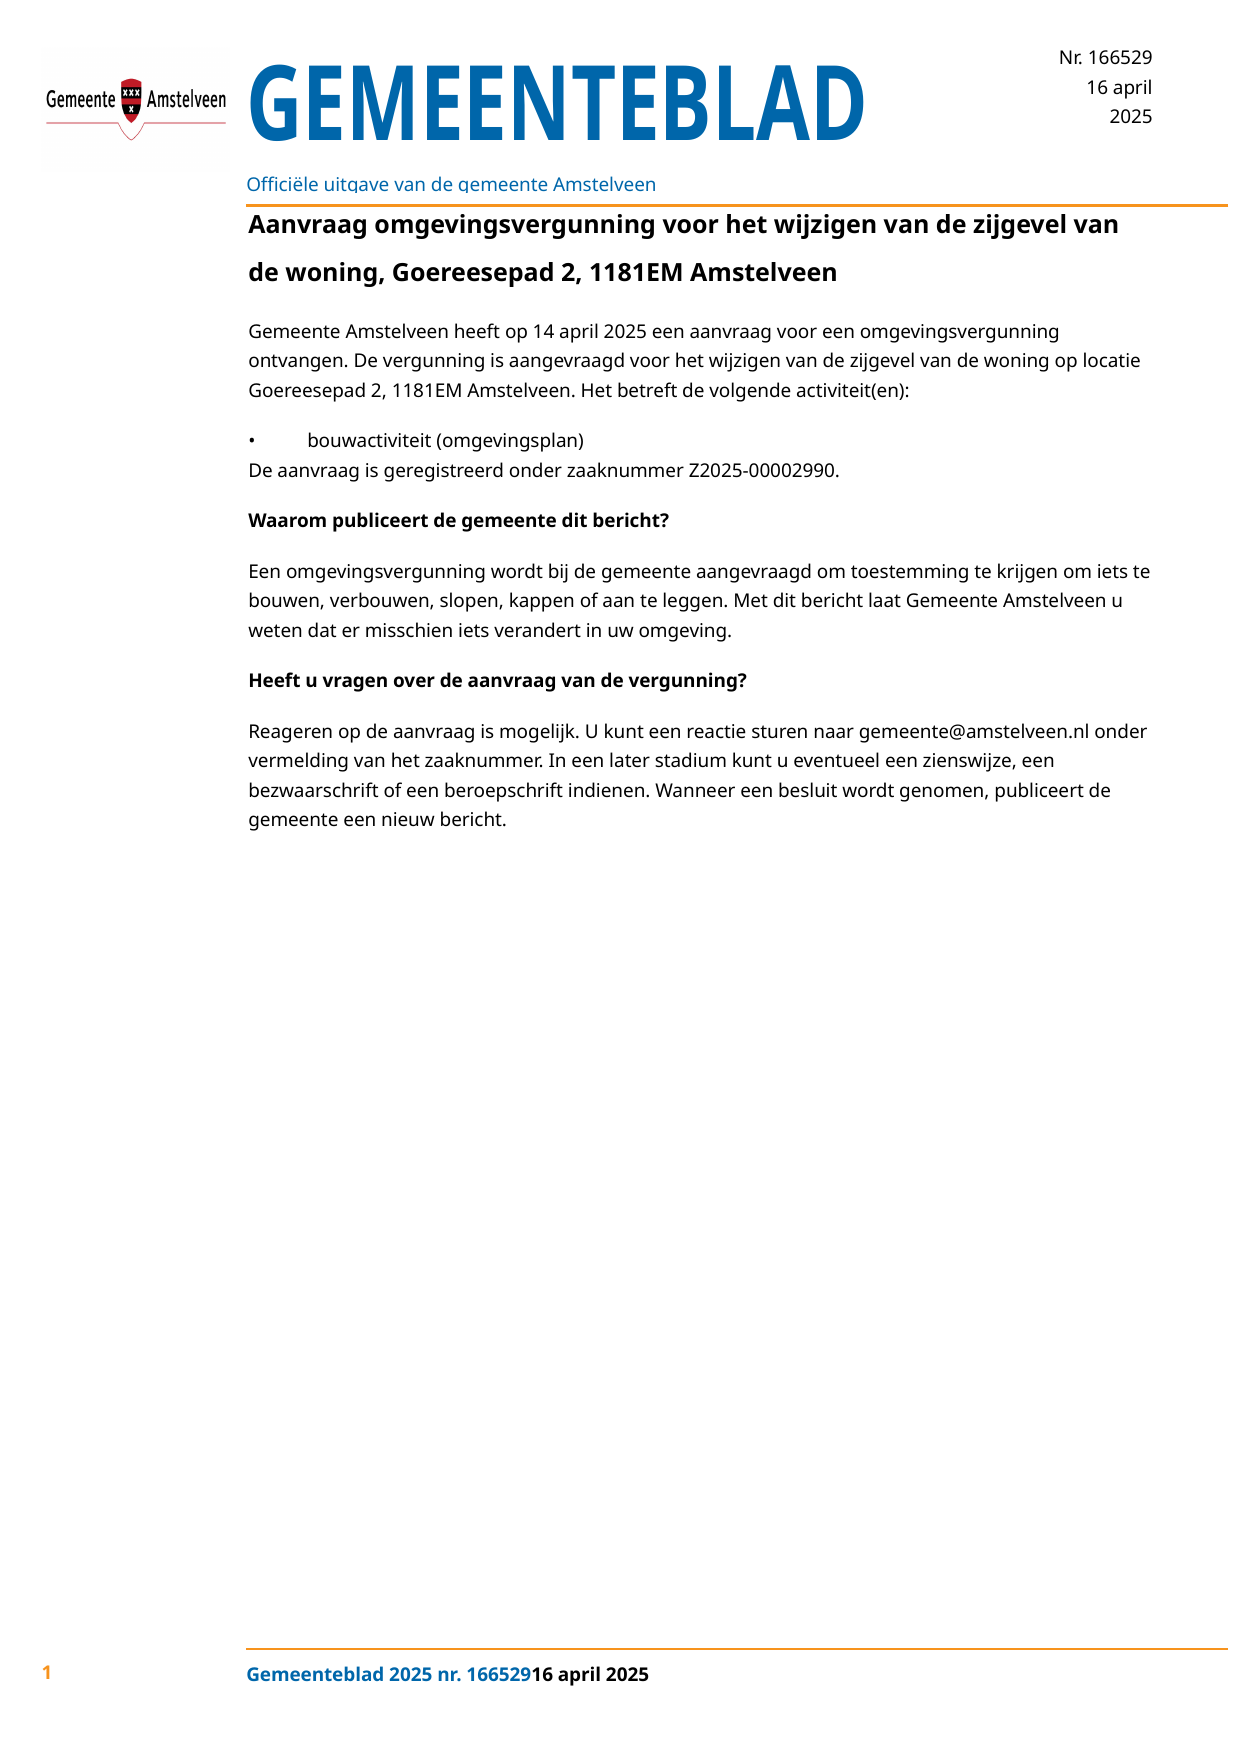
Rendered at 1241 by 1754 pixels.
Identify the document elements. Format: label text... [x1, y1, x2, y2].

text De aanvraag is geregistreerd onder zaaknummer Z2025-00002990. [248, 457, 1152, 483]
text Gemeente Amstelveen heeft op 14 april 2025 een aanvraag voor een omgevingsvergunning ontvangen. De vergunning is aangevraagd voor het wijzigen van de zijgevel van de woning op locatie Goereesepad 2, 1181EM Amstelveen. Het betreft de volgende activiteit(en): [248, 318, 1152, 403]
text Reageren op de aanvraag is mogelijk. U kunt een reactie sturen naar gemeente@amstelveen.nl onder vermelding van het zaaknummer. In een later stadium kunt u eventueel een zienswijze, een bezwaarschrift of een beroepschrift indienen. Wanneer een besluit wordt genomen, publiceert de gemeente een nieuw bericht. [248, 718, 1152, 832]
picture [41, 47, 231, 172]
text Een omgevingsvergunning wordt bij de gemeente aangevraagd om toestemming te krijgen om iets te bouwen, verbouwen, slopen, kappen of aan te leggen. Met dit bericht laat Gemeente Amstelveen u weten dat er misschien iets verandert in uw omgeving. [248, 558, 1152, 643]
text Aanvraag omgevingsvergunning voor het wijzigen van de zijgevel van de woning, Goereesepad 2, 1181EM Amstelveen [248, 207, 1152, 288]
text Heeft u vragen over de aanvraag van de vergunning? [248, 667, 1152, 693]
text Waarom publiceert de gemeente dit bericht? [248, 507, 1152, 533]
list bouwactiviteit (omgevingsplan) [248, 427, 1152, 453]
